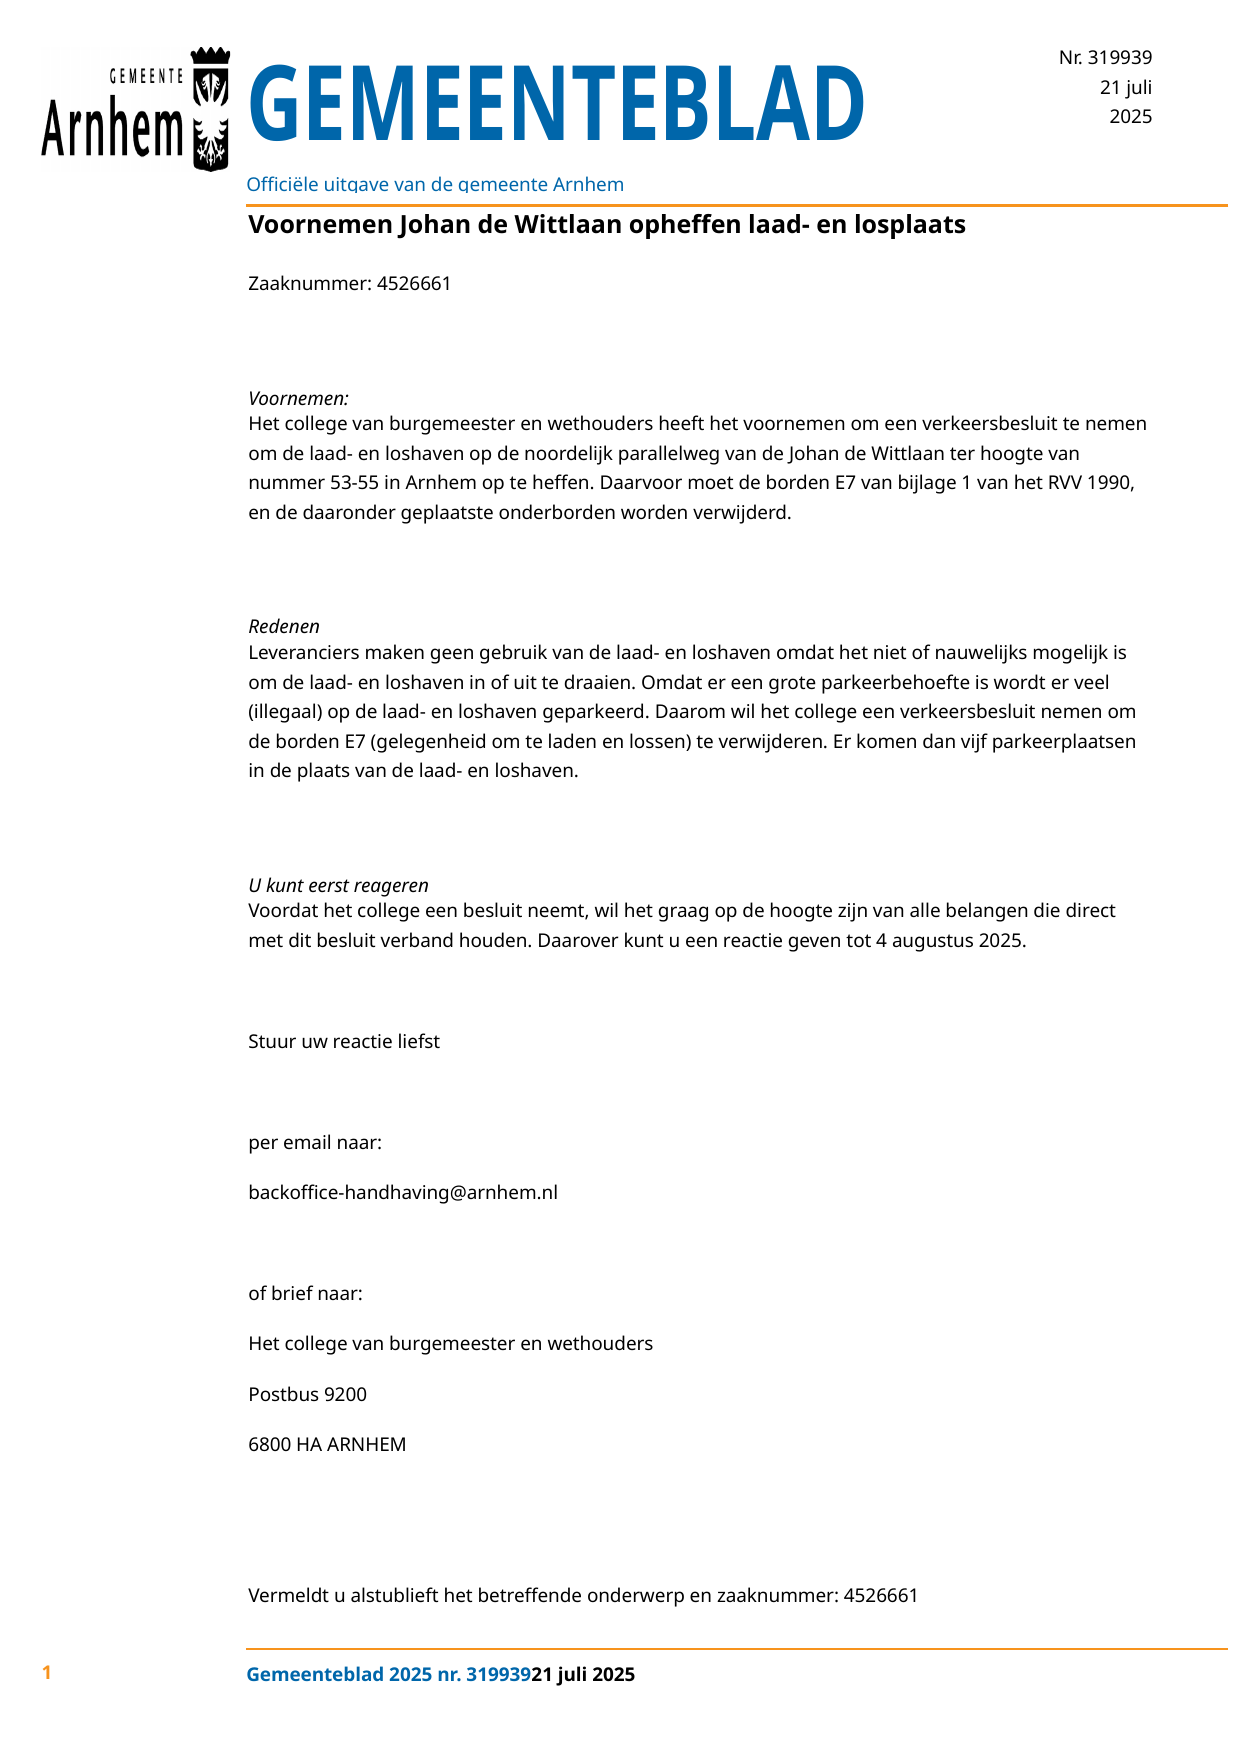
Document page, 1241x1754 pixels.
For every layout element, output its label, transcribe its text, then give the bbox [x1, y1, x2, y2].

text backoffice-handhaving@arnhem.nl [248, 1179, 1152, 1205]
text Vermeldt u alstublieft het betreffende onderwerp en zaaknummer: 4526661 [248, 1583, 1152, 1608]
text Voornemen Johan de Wittlaan opheffen laad- en losplaats [248, 207, 1152, 241]
text 6800 HA ARNHEM [248, 1431, 1152, 1457]
text of brief naar: [248, 1280, 1152, 1306]
text Voornemen: [248, 385, 1152, 410]
text per email naar: [248, 1129, 1152, 1155]
text Redenen [248, 613, 1152, 639]
text Zaaknummer: 4526661 [248, 270, 1152, 296]
text Het college van burgemeester en wethouders heeft het voornemen om een verkeersbesluit te nemen om de laad- en loshaven op de noordelijk parallelweg van de Johan de Wittlaan ter hoogte van nummer 53-55 in Arnhem op te heffen. Daarvoor moet de borden E7 van bijlage 1 van het RVV 1990, en de daaronder geplaatste onderborden worden verwijderd. [248, 410, 1152, 525]
text U kunt eerst reageren [248, 872, 1152, 898]
text Postbus 9200 [248, 1381, 1152, 1407]
text Leveranciers maken geen gebruik van de laad- en loshaven omdat het niet of nauwelijks mogelijk is om de laad- en loshaven in of uit te draaien. Omdat er een grote parkeerbehoefte is wordt er veel (illegaal) op de laad- en loshaven geparkeerd. Daarom wil het college een verkeersbesluit nemen om de borden E7 (gelegenheid om te laden en lossen) te verwijderen. Er komen dan vijf parkeerplaatsen in de plaats van de laad- en loshaven. [248, 639, 1152, 783]
text Voordat het college een besluit neemt, wil het graag op de hoogte zijn van alle belangen die direct met dit besluit verband houden. Daarover kunt u een reactie geven tot 4 augustus 2025. [248, 898, 1152, 953]
picture [41, 47, 231, 172]
text Stuur uw reactie liefst [248, 1028, 1152, 1054]
text Het college van burgemeester en wethouders [248, 1331, 1152, 1356]
